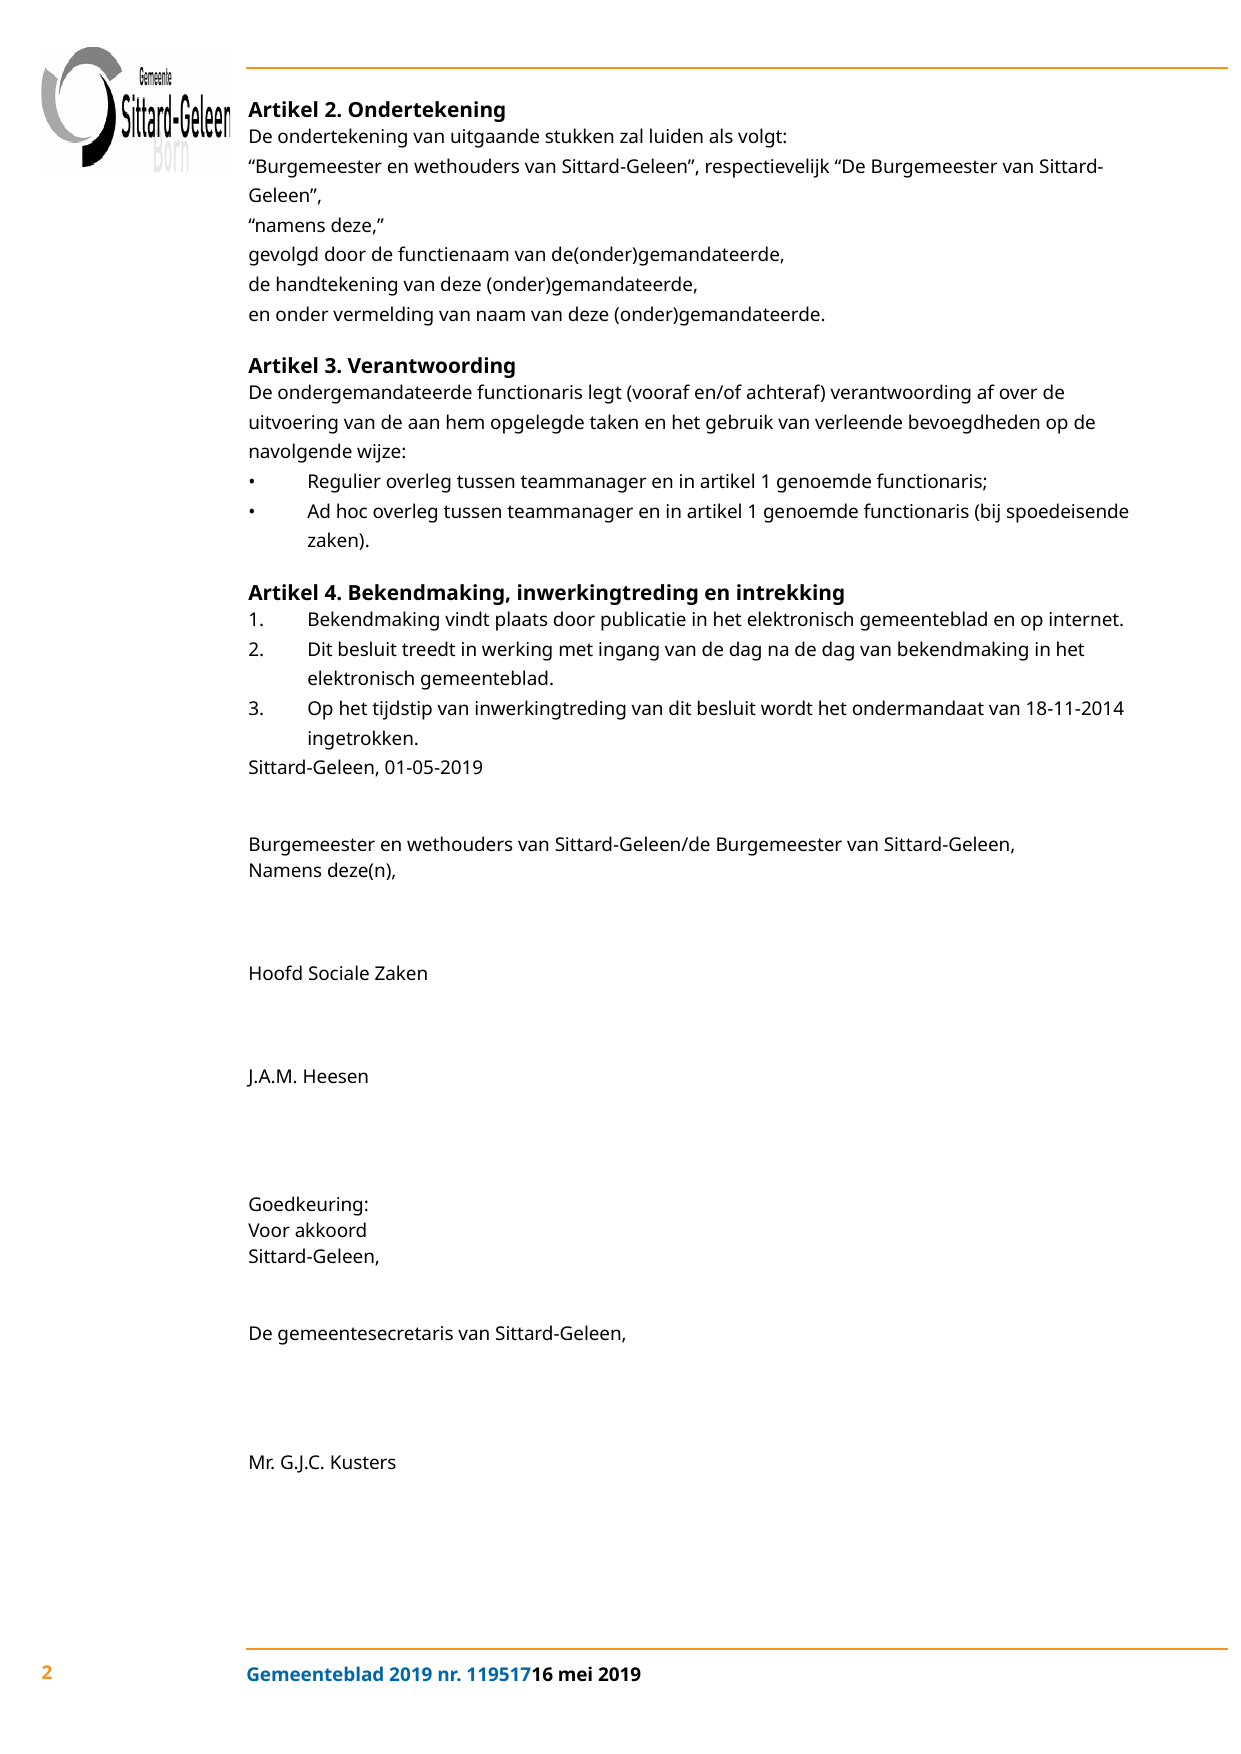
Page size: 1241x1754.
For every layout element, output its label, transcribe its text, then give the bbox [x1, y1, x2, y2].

text De gemeentesecretaris van Sittard-Geleen, [248, 1320, 1152, 1346]
text De ondertekening van uitgaande stukken zal luiden als volgt: [248, 123, 1152, 149]
text Sittard-Geleen, [248, 1243, 1152, 1269]
text Mr. G.J.C. Kusters [248, 1449, 1152, 1475]
text “Burgemeester en wethouders van Sittard-Geleen”, respectievelijk “De Burgemeester van Sittard-Geleen”, [248, 153, 1152, 208]
list Regulier overleg tussen teammanager en in artikel 1 genoemde functionaris; [248, 468, 1152, 494]
picture [41, 47, 231, 172]
text gevolgd door de functienaam van de(onder)gemandateerde, [248, 242, 1152, 267]
text J.A.M. Heesen [248, 1063, 1152, 1089]
text Hoofd Sociale Zaken [248, 960, 1152, 986]
text Artikel 2. Ondertekening [248, 95, 1152, 123]
text Artikel 3. Verantwoording [248, 351, 1152, 379]
text Voor akkoord [248, 1217, 1152, 1243]
list Ad hoc overleg tussen teammanager en in artikel 1 genoemde functionaris (bij spoedeisende zaken). [248, 498, 1152, 553]
list Op het tijdstip van inwerkingtreding van dit besluit wordt het ondermandaat van 18-11-2014 ingetrokken. [248, 695, 1152, 750]
text Goedkeuring: [248, 1192, 1152, 1217]
list Bekendmaking vindt plaats door publicatie in het elektronisch gemeenteblad en op internet. [248, 606, 1152, 632]
text Sittard-Geleen, 01-05-2019 [248, 754, 1152, 780]
text Artikel 4. Bekendmaking, inwerkingtreding en intrekking [248, 578, 1152, 606]
text Burgemeester en wethouders van Sittard-Geleen/de Burgemeester van Sittard-Geleen, [248, 831, 1152, 857]
text De ondergemandateerde functionaris legt (vooraf en/of achteraf) verantwoording af over de uitvoering van de aan hem opgelegde taken en het gebruik van verleende bevoegdheden op de navolgende wijze: [248, 379, 1152, 464]
text en onder vermelding van naam van deze (onder)gemandateerde. [248, 301, 1152, 326]
text Namens deze(n), [248, 857, 1152, 883]
list Dit besluit treedt in werking met ingang van de dag na de dag van bekendmaking in het elektronisch gemeenteblad. [248, 636, 1152, 691]
text de handtekening van deze (onder)gemandateerde, [248, 271, 1152, 297]
text “namens deze,” [248, 212, 1152, 238]
